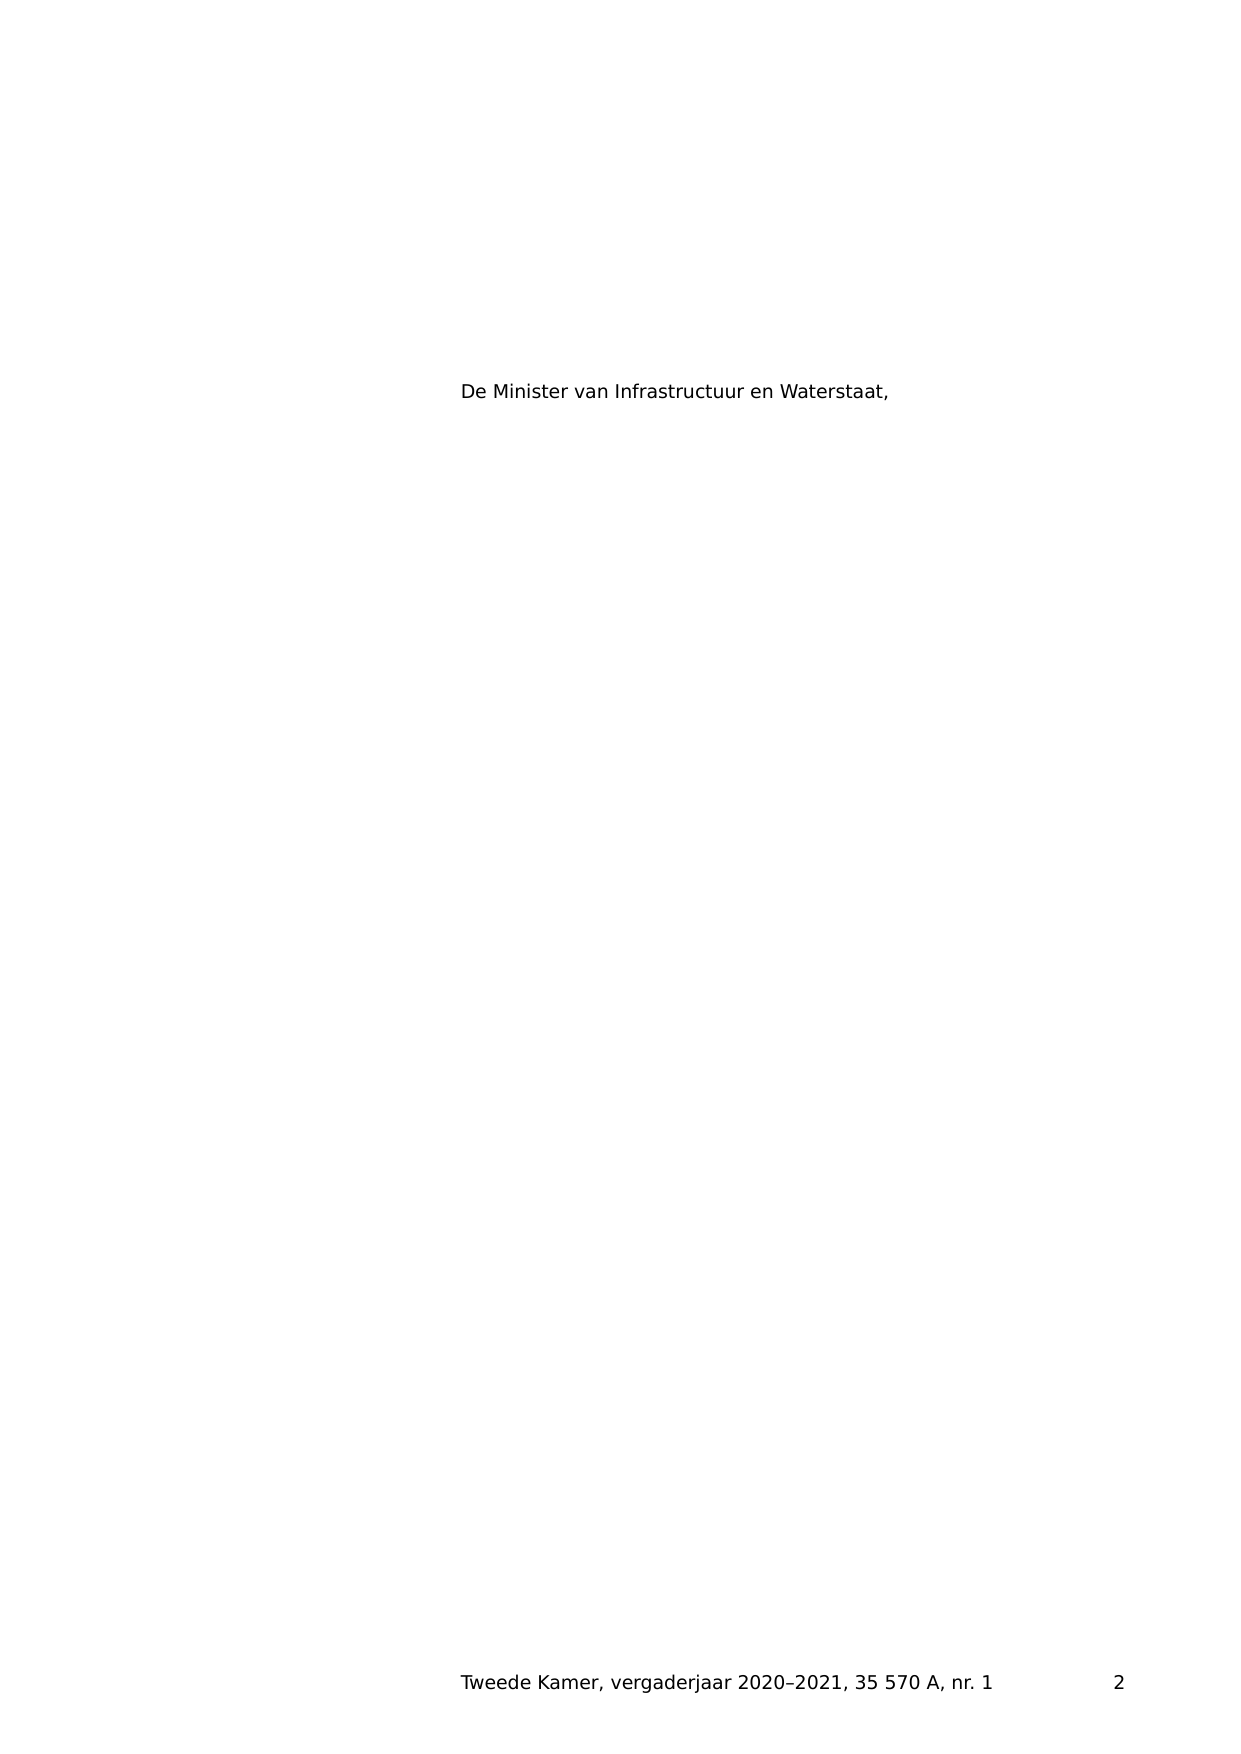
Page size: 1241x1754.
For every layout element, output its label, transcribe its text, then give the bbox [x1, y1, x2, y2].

text De Minister van Infrastructuur en Waterstaat, [461, 381, 1125, 403]
